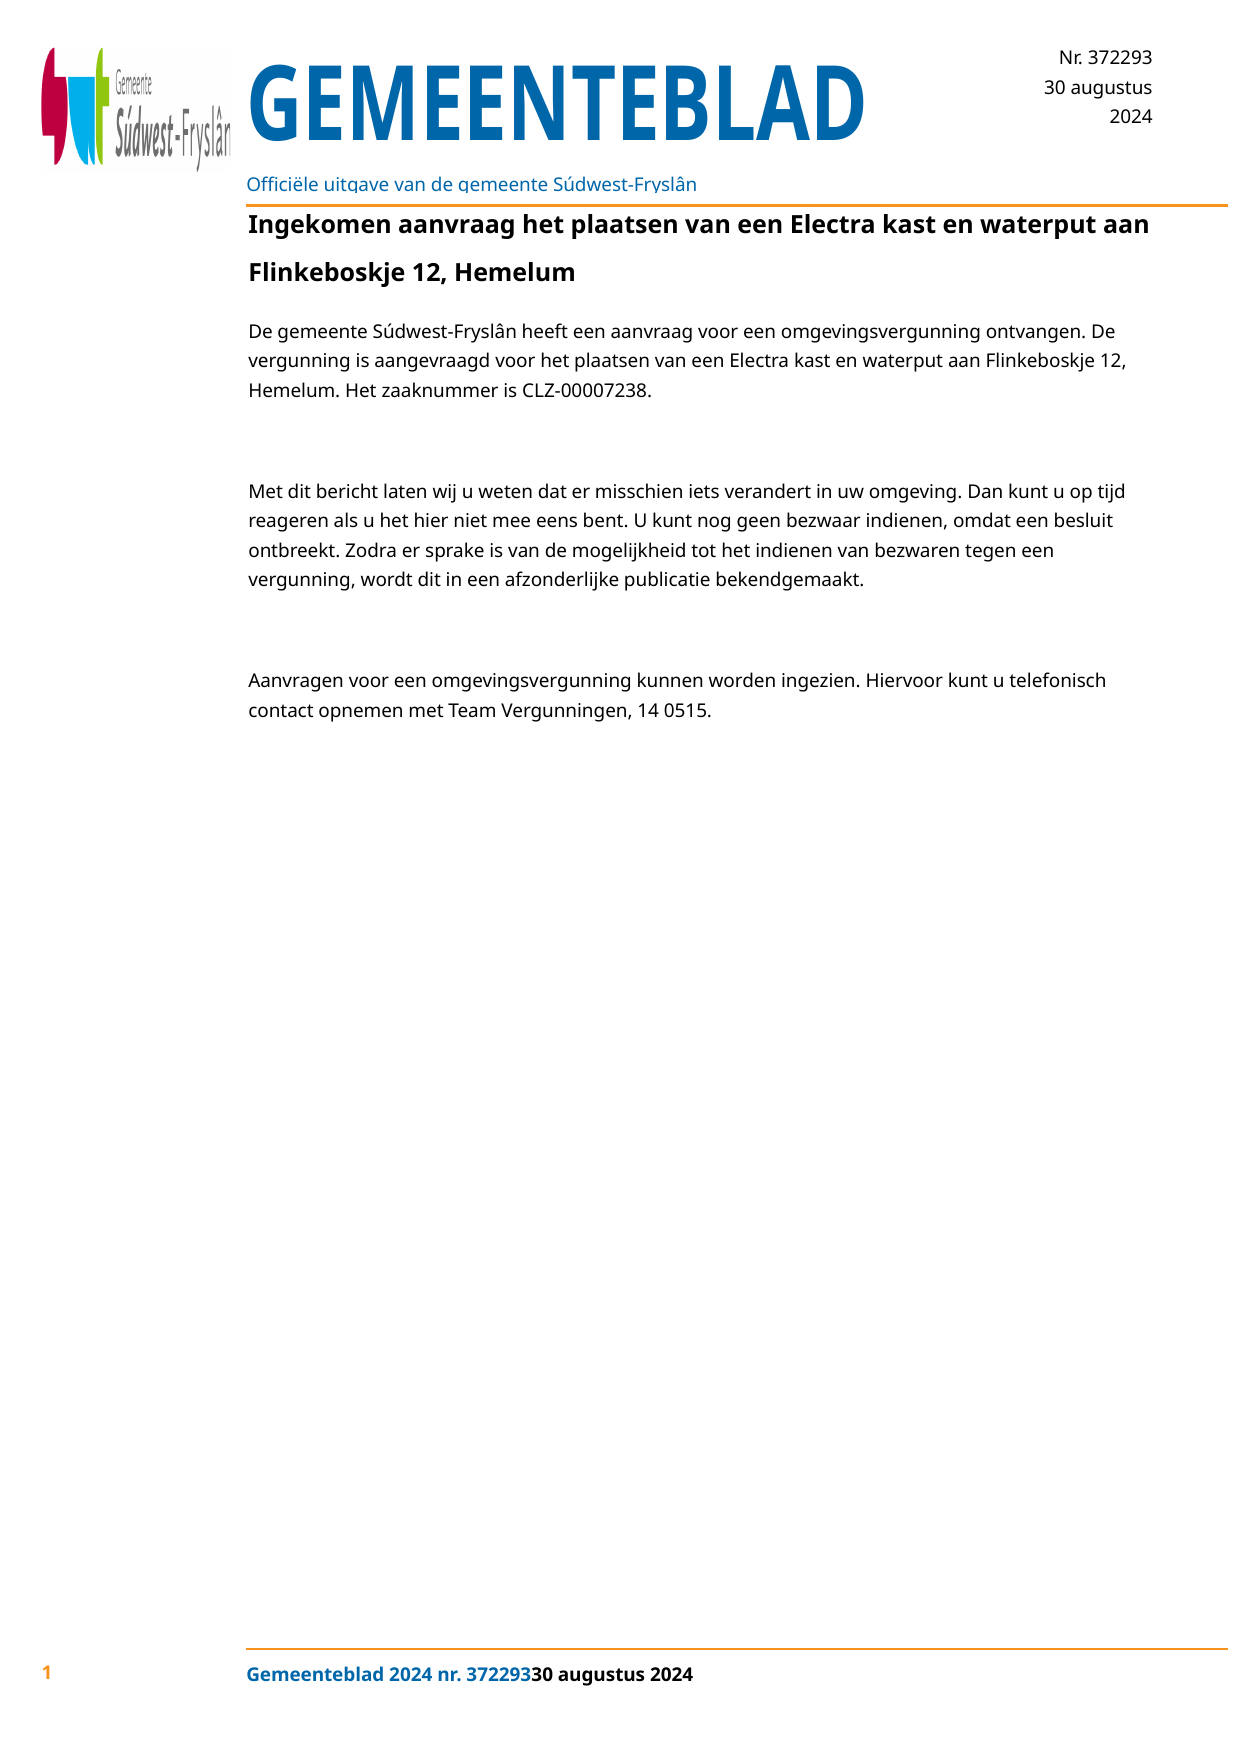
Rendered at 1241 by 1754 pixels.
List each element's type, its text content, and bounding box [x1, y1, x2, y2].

text De gemeente Súdwest-Fryslân heeft een aanvraag voor een omgevingsvergunning ontvangen. De vergunning is aangevraagd voor het plaatsen van een Electra kast en waterput aan Flinkeboskje 12, Hemelum. Het zaaknummer is CLZ-00007238. [248, 318, 1152, 403]
picture [41, 47, 231, 172]
text Aanvragen voor een omgevingsvergunning kunnen worden ingezien. Hiervoor kunt u telefonisch contact opnemen met Team Vergunningen, 14 0515. [248, 667, 1152, 723]
text Ingekomen aanvraag het plaatsen van een Electra kast en waterput aan Flinkeboskje 12, Hemelum [248, 207, 1152, 288]
text Met dit bericht laten wij u weten dat er misschien iets verandert in uw omgeving. Dan kunt u op tijd reageren als u het hier niet mee eens bent. U kunt nog geen bezwaar indienen, omdat een besluit ontbreekt. Zodra er sprake is van de mogelijkheid tot het indienen van bezwaren tegen een vergunning, wordt dit in een afzonderlijke publicatie bekendgemaakt. [248, 478, 1152, 592]
